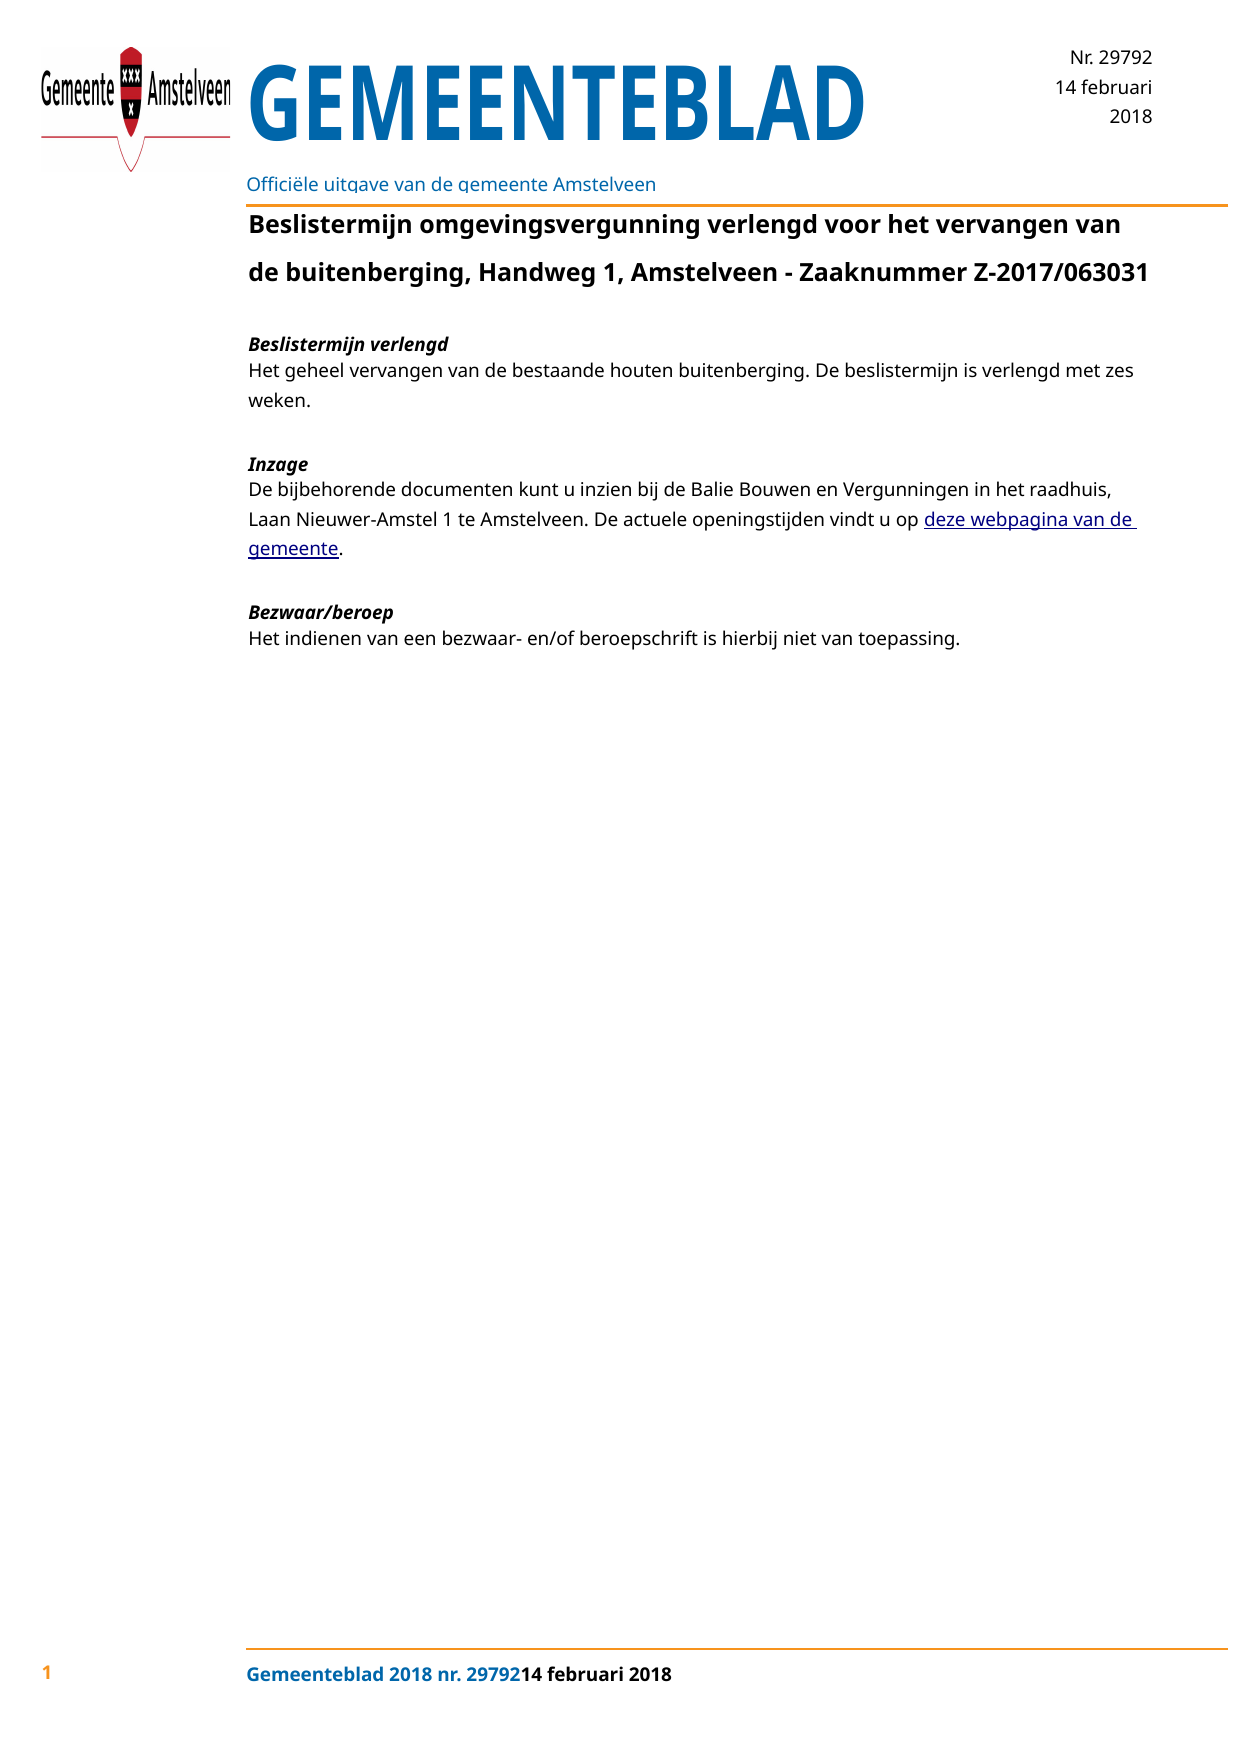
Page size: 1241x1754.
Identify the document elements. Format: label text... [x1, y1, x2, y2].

text Het geheel vervangen van de bestaande houten buitenberging. De beslistermijn is verlengd met zes weken. [248, 357, 1152, 412]
text Beslistermijn verlengd [248, 331, 1152, 357]
text Bezwaar/beroep [248, 599, 1152, 625]
text Inzage [248, 451, 1152, 476]
text Het indienen van een bezwaar- en/of beroepschrift is hierbij niet van toepassing. [248, 625, 1152, 651]
picture [41, 47, 231, 172]
text Beslistermijn omgevingsvergunning verlengd voor het vervangen van de buitenberging, Handweg 1, Amstelveen - Zaaknummer Z-2017/063031 [248, 207, 1152, 288]
text De bijbehorende documenten kunt u inzien bij de Balie Bouwen en Vergunningen in het raadhuis, Laan Nieuwer-Amstel 1 te Amstelveen. De actuele openingstijden vindt u op deze webpagina van de gemeente. [248, 476, 1152, 561]
